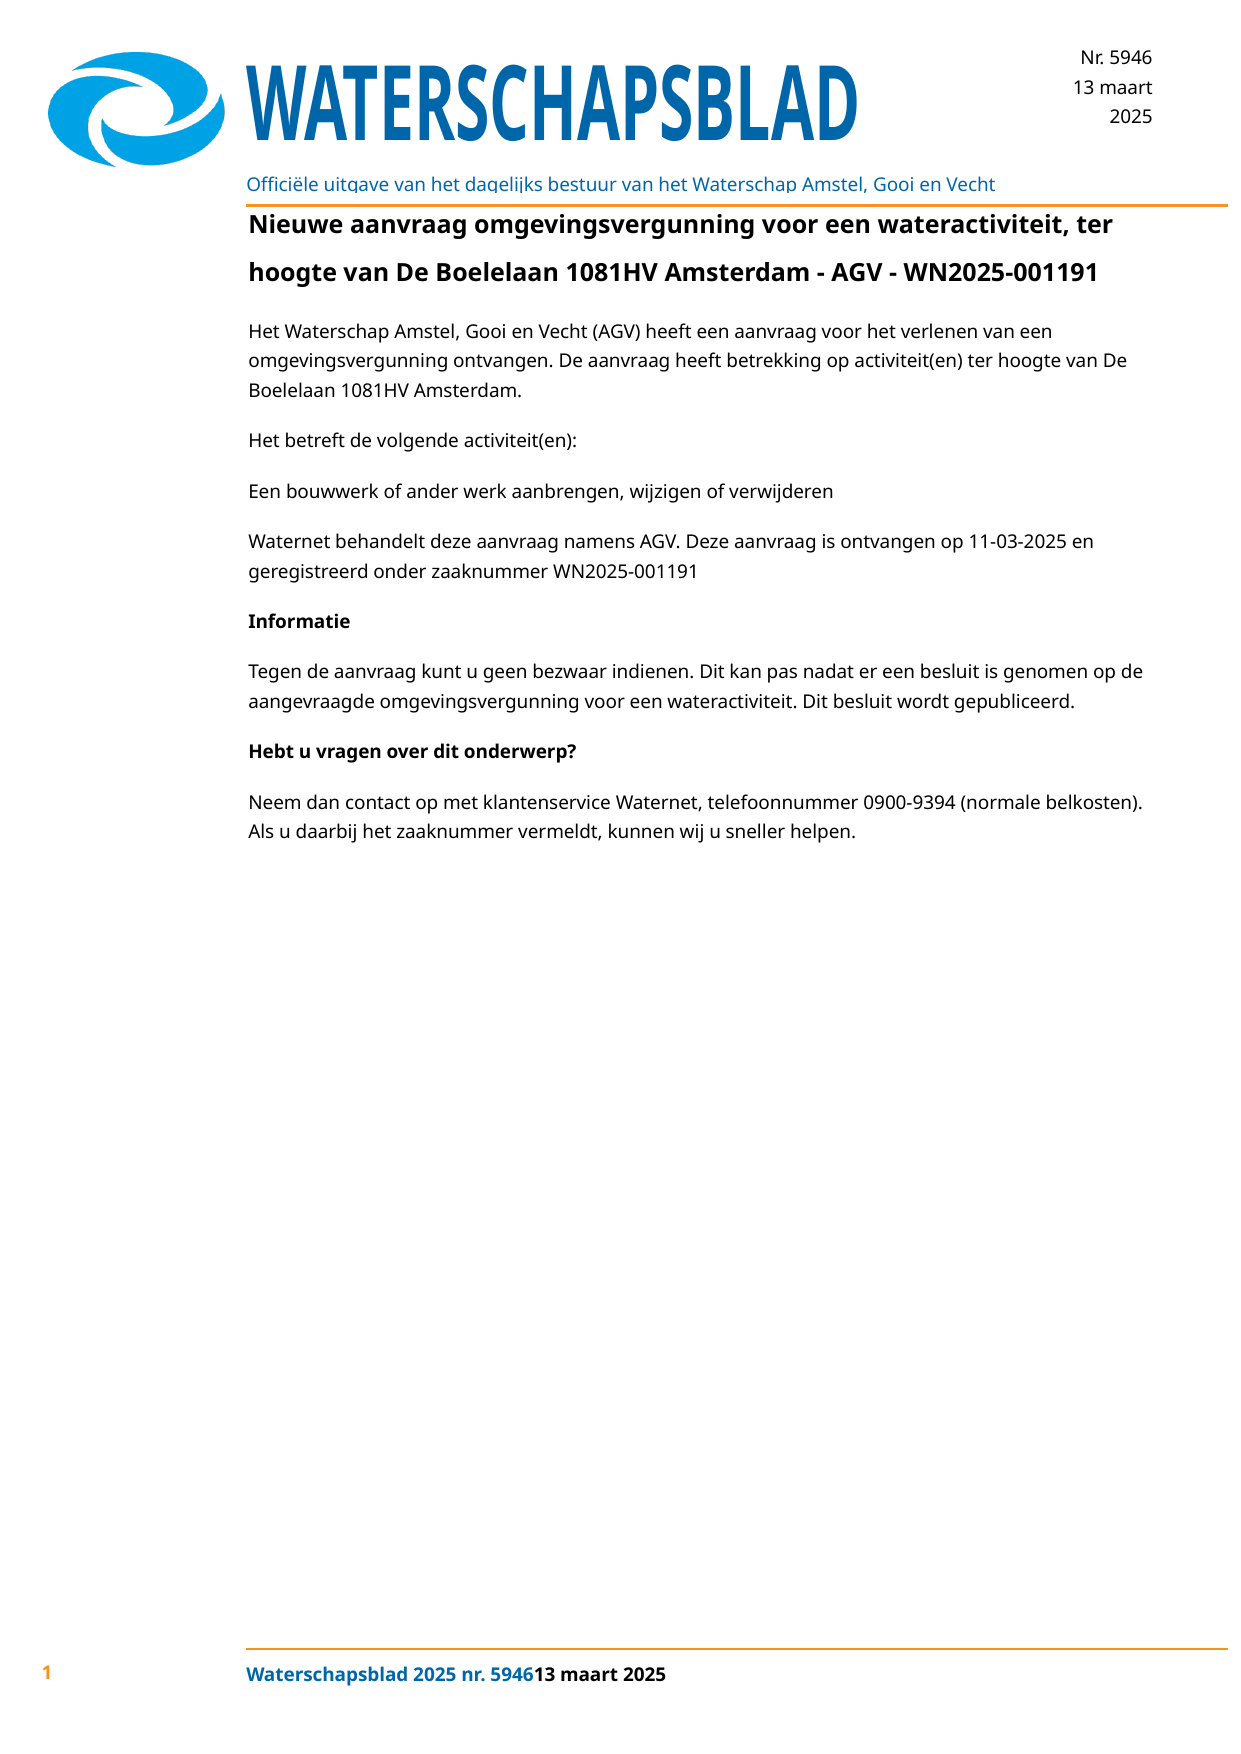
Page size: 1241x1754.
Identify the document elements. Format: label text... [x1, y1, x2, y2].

text Het betreft de volgende activiteit(en): [248, 427, 1152, 453]
text Neem dan contact op met klantenservice Waternet, telefoonnummer 0900-9394 (normale belkosten). Als u daarbij het zaaknummer vermeldt, kunnen wij u sneller helpen. [248, 789, 1152, 844]
text Waternet behandelt deze aanvraag namens AGV. Deze aanvraag is ontvangen op 11-03-2025 en geregistreerd onder zaaknummer WN2025-001191 [248, 528, 1152, 584]
picture [41, 47, 231, 172]
text Een bouwwerk of ander werk aanbrengen, wijzigen of verwijderen [248, 478, 1152, 504]
text Tegen de aanvraag kunt u geen bezwaar indienen. Dit kan pas nadat er een besluit is genomen op de aangevraagde omgevingsvergunning voor een wateractiviteit. Dit besluit wordt gepubliceerd. [248, 659, 1152, 714]
text Nieuwe aanvraag omgevingsvergunning voor een wateractiviteit, ter hoogte van De Boelelaan 1081HV Amsterdam - AGV - WN2025-001191 [248, 207, 1152, 288]
text Hebt u vragen over dit onderwerp? [248, 739, 1152, 764]
text Het Waterschap Amstel, Gooi en Vecht (AGV) heeft een aanvraag voor het verlenen van een omgevingsvergunning ontvangen. De aanvraag heeft betrekking op activiteit(en) ter hoogte van De Boelelaan 1081HV Amsterdam. [248, 318, 1152, 403]
text Informatie [248, 608, 1152, 634]
